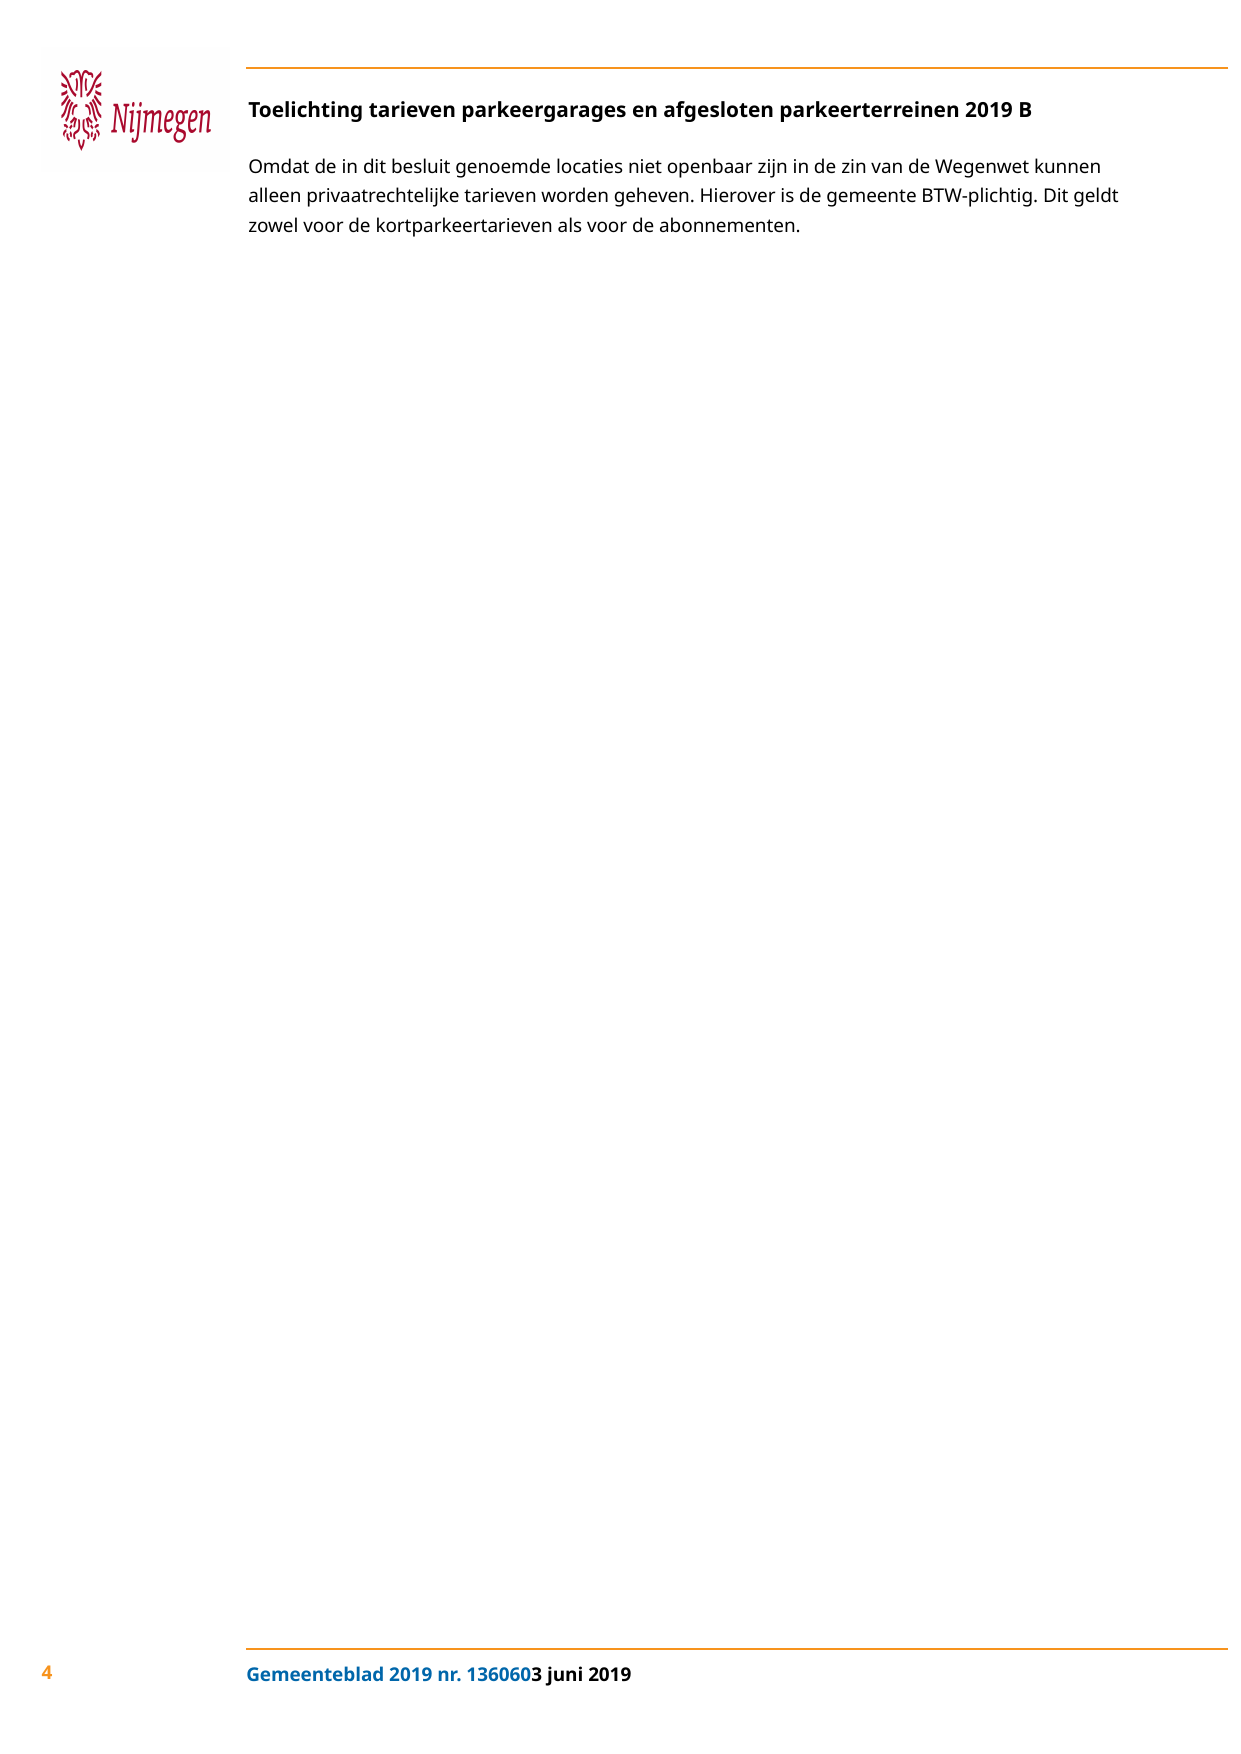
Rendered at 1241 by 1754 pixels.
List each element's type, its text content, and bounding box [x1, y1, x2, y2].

picture [41, 47, 231, 172]
text Toelichting tarieven parkeergarages en afgesloten parkeerterreinen 2019 B [248, 95, 1152, 123]
text Omdat de in dit besluit genoemde locaties niet openbaar zijn in de zin van de Wegenwet kunnen alleen privaatrechtelijke tarieven worden geheven. Hierover is de gemeente BTW-plichtig. Dit geldt zowel voor de kortparkeertarieven als voor de abonnementen. [248, 153, 1152, 238]
